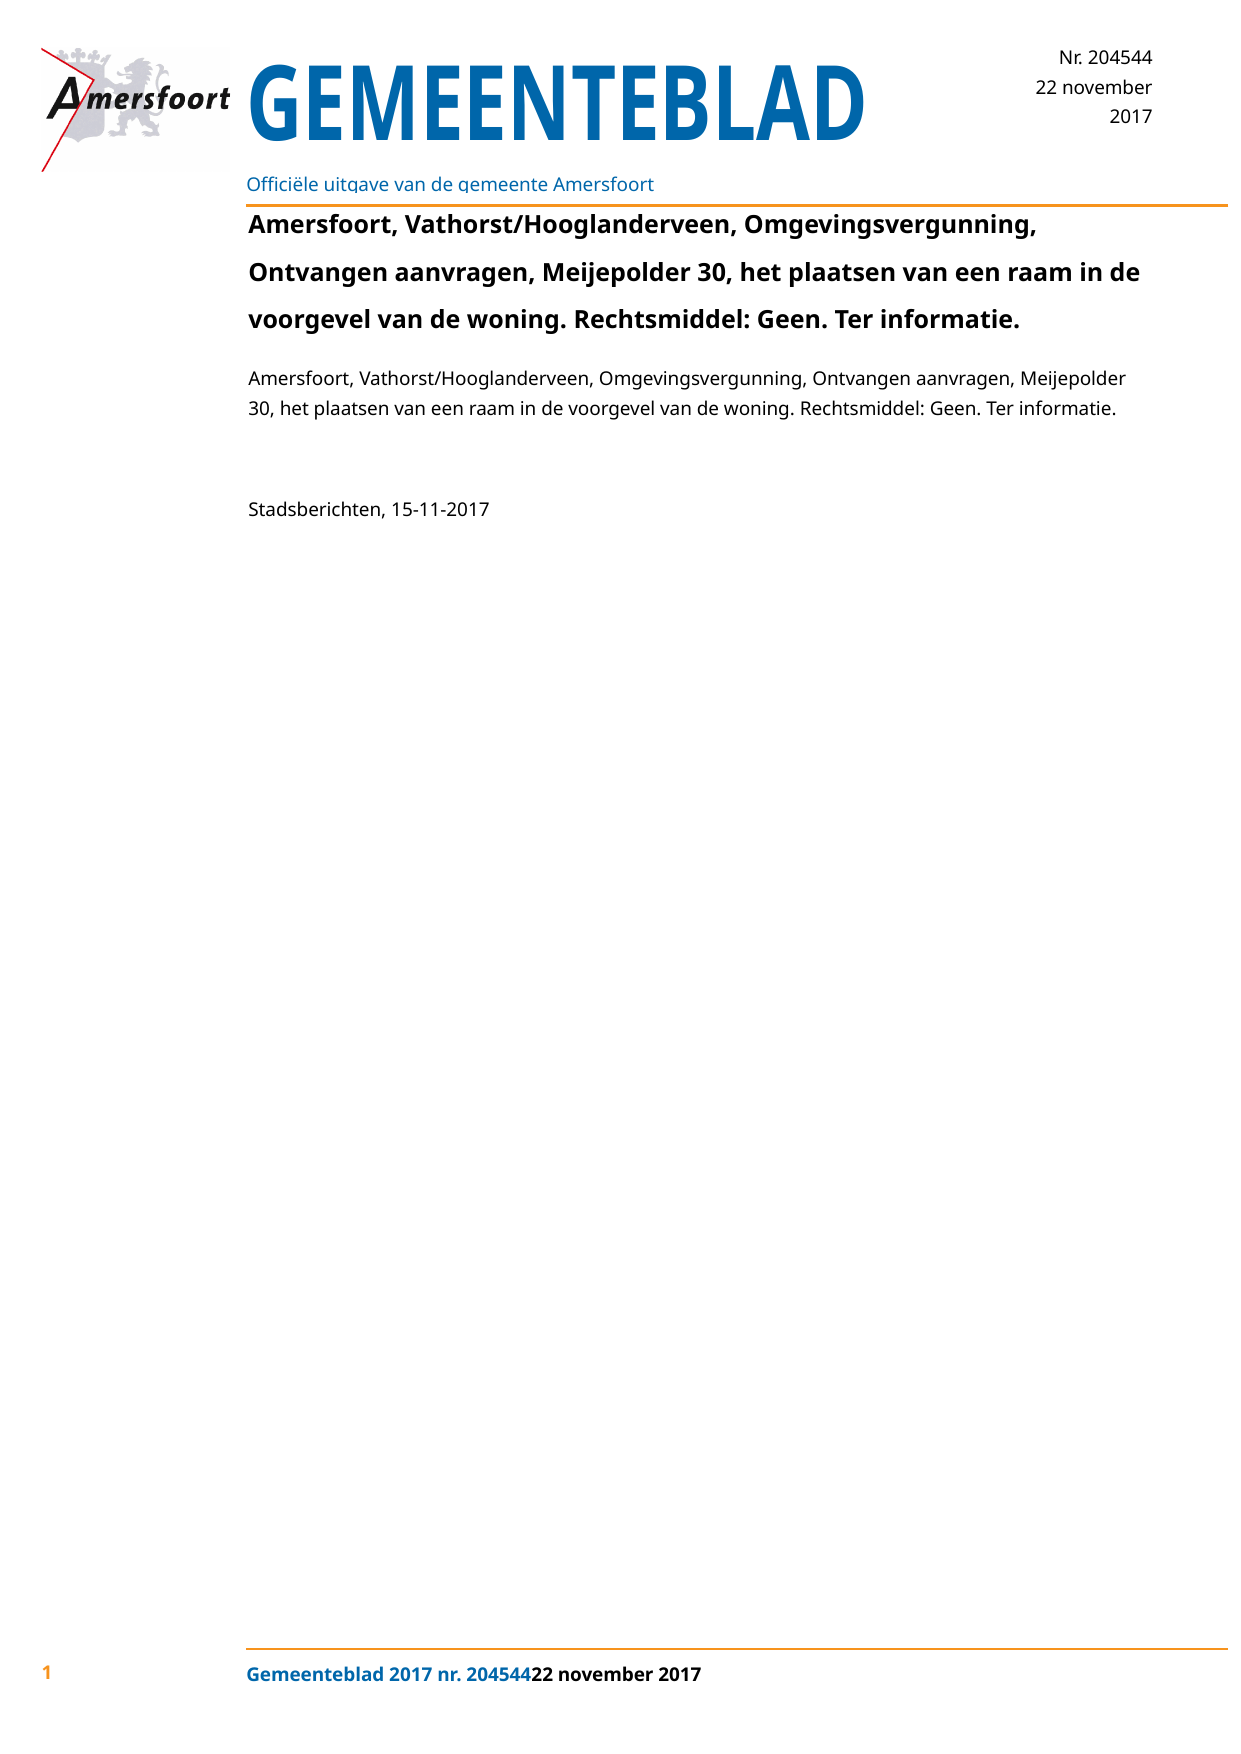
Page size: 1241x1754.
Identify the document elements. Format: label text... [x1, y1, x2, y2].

text Amersfoort, Vathorst/Hooglanderveen, Omgevingsvergunning, Ontvangen aanvragen, Meijepolder 30, het plaatsen van een raam in de voorgevel van de woning. Rechtsmiddel: Geen. Ter informatie. [248, 366, 1152, 421]
text Amersfoort, Vathorst/Hooglanderveen, Omgevingsvergunning, Ontvangen aanvragen, Meijepolder 30, het plaatsen van een raam in de voorgevel van de woning. Rechtsmiddel: Geen. Ter informatie. [248, 207, 1152, 336]
picture [41, 47, 231, 172]
text Stadsberichten, 15-11-2017 [248, 496, 1152, 522]
